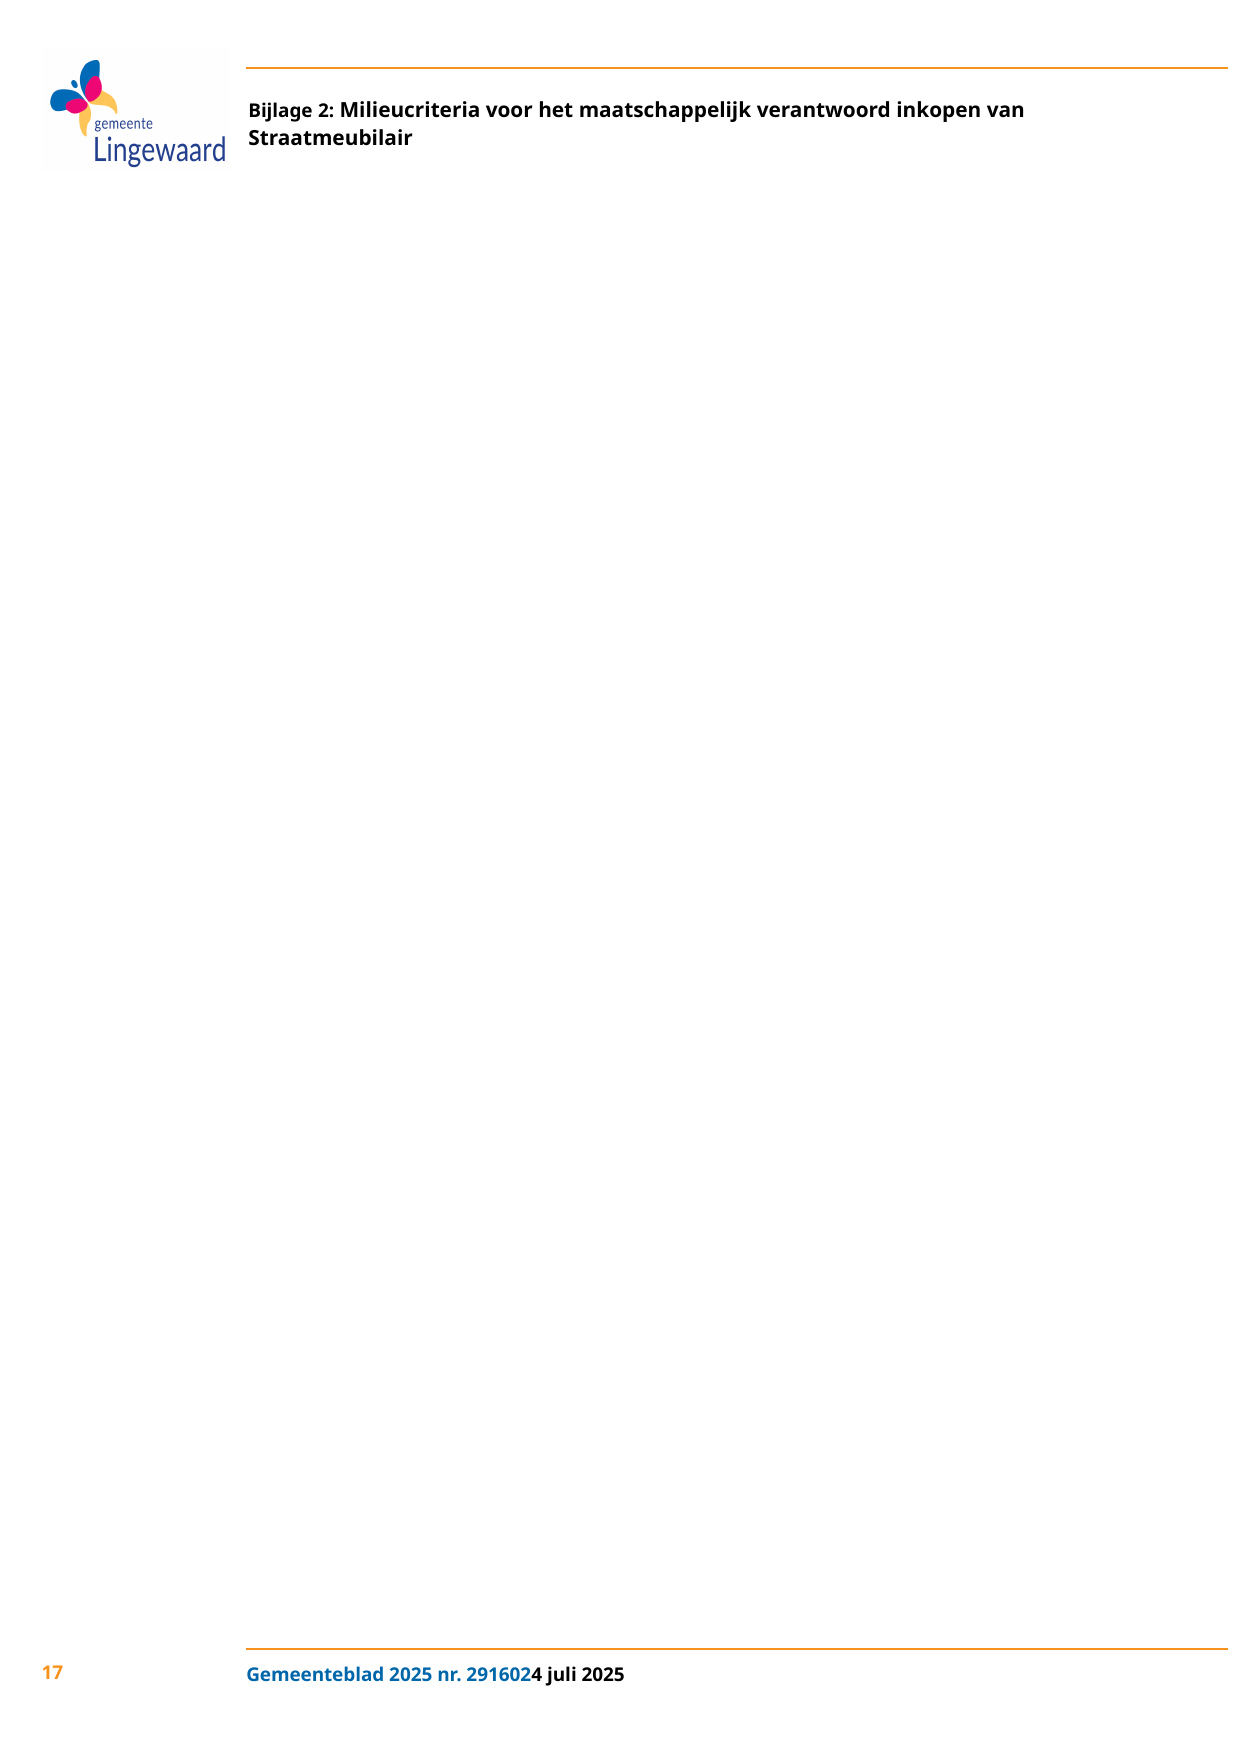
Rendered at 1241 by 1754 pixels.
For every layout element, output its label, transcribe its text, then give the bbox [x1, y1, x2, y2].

picture [41, 47, 231, 172]
text Bijlage 2: Milieucriteria voor het maatschappelijk verantwoord inkopen van Straatmeubilair [248, 95, 1152, 152]
